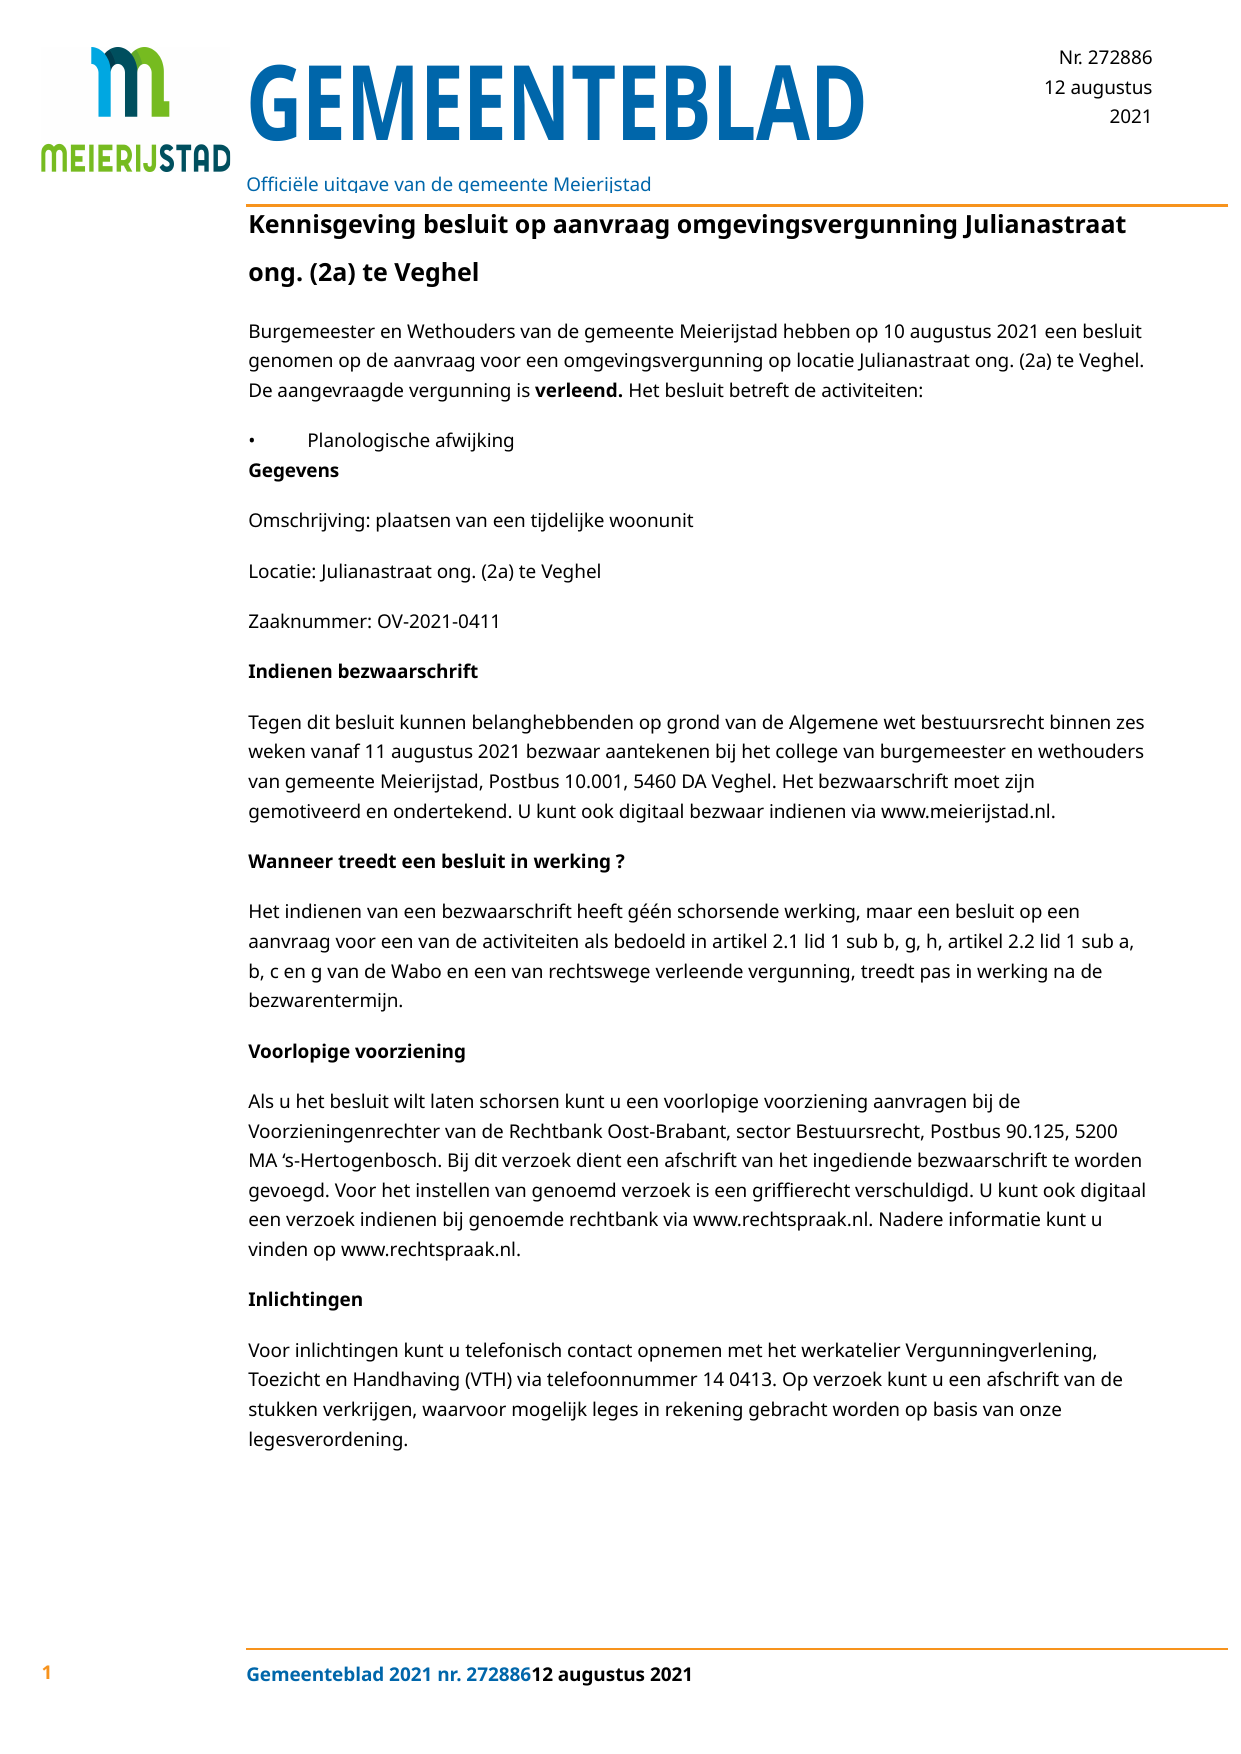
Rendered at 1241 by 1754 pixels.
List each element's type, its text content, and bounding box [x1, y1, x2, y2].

text Als u het besluit wilt laten schorsen kunt u een voorlopige voorziening aanvragen bij de Voorzieningenrechter van de Rechtbank Oost-Brabant, sector Bestuursrecht, Postbus 90.125, 5200 MA ‘s-Hertogenbosch. Bij dit verzoek dient een afschrift van het ingediende bezwaarschrift te worden gevoegd. Voor het instellen van genoemd verzoek is een griffierecht verschuldigd. U kunt ook digitaal een verzoek indienen bij genoemde rechtbank via www.rechtspraak.nl. Nadere informatie kunt u vinden op www.rechtspraak.nl. [248, 1088, 1152, 1262]
text Omschrijving: plaatsen van een tijdelijke woonunit [248, 507, 1152, 533]
text Voorlopige voorziening [248, 1038, 1152, 1064]
picture [41, 47, 231, 172]
text Het indienen van een bezwaarschrift heeft géén schorsende werking, maar een besluit op een aanvraag voor een van de activiteiten als bedoeld in artikel 2.1 lid 1 sub b, g, h, artikel 2.2 lid 1 sub a, b, c en g van de Wabo en een van rechtswege verleende vergunning, treedt pas in werking na de bezwarentermijn. [248, 899, 1152, 1013]
text Locatie: Julianastraat ong. (2a) te Veghel [248, 558, 1152, 584]
text Inlichtingen [248, 1287, 1152, 1312]
list Planologische afwijking [248, 427, 1152, 453]
text Zaaknummer: OV-2021-0411 [248, 608, 1152, 634]
text Gegevens [248, 457, 1152, 483]
text Voor inlichtingen kunt u telefonisch contact opnemen met het werkatelier Vergunningverlening, Toezicht en Handhaving (VTH) via telefoonnummer 14 0413. Op verzoek kunt u een afschrift van de stukken verkrijgen, waarvoor mogelijk leges in rekening gebracht worden op basis van onze legesverordening. [248, 1337, 1152, 1452]
text Burgemeester en Wethouders van de gemeente Meierijstad hebben op 10 augustus 2021 een besluit genomen op de aanvraag voor een omgevingsvergunning op locatie Julianastraat ong. (2a) te Veghel. De aangevraagde vergunning is verleend. Het besluit betreft de activiteiten: [248, 318, 1152, 403]
text Kennisgeving besluit op aanvraag omgevingsvergunning Julianastraat ong. (2a) te Veghel [248, 207, 1152, 288]
text Tegen dit besluit kunnen belanghebbenden op grond van de Algemene wet bestuursrecht binnen zes weken vanaf 11 augustus 2021 bezwaar aantekenen bij het college van burgemeester en wethouders van gemeente Meierijstad, Postbus 10.001, 5460 DA Veghel. Het bezwaarschrift moet zijn gemotiveerd en ondertekend. U kunt ook digitaal bezwaar indienen via www.meierijstad.nl. [248, 709, 1152, 824]
text Wanneer treedt een besluit in werking ? [248, 848, 1152, 874]
text Indienen bezwaarschrift [248, 659, 1152, 684]
